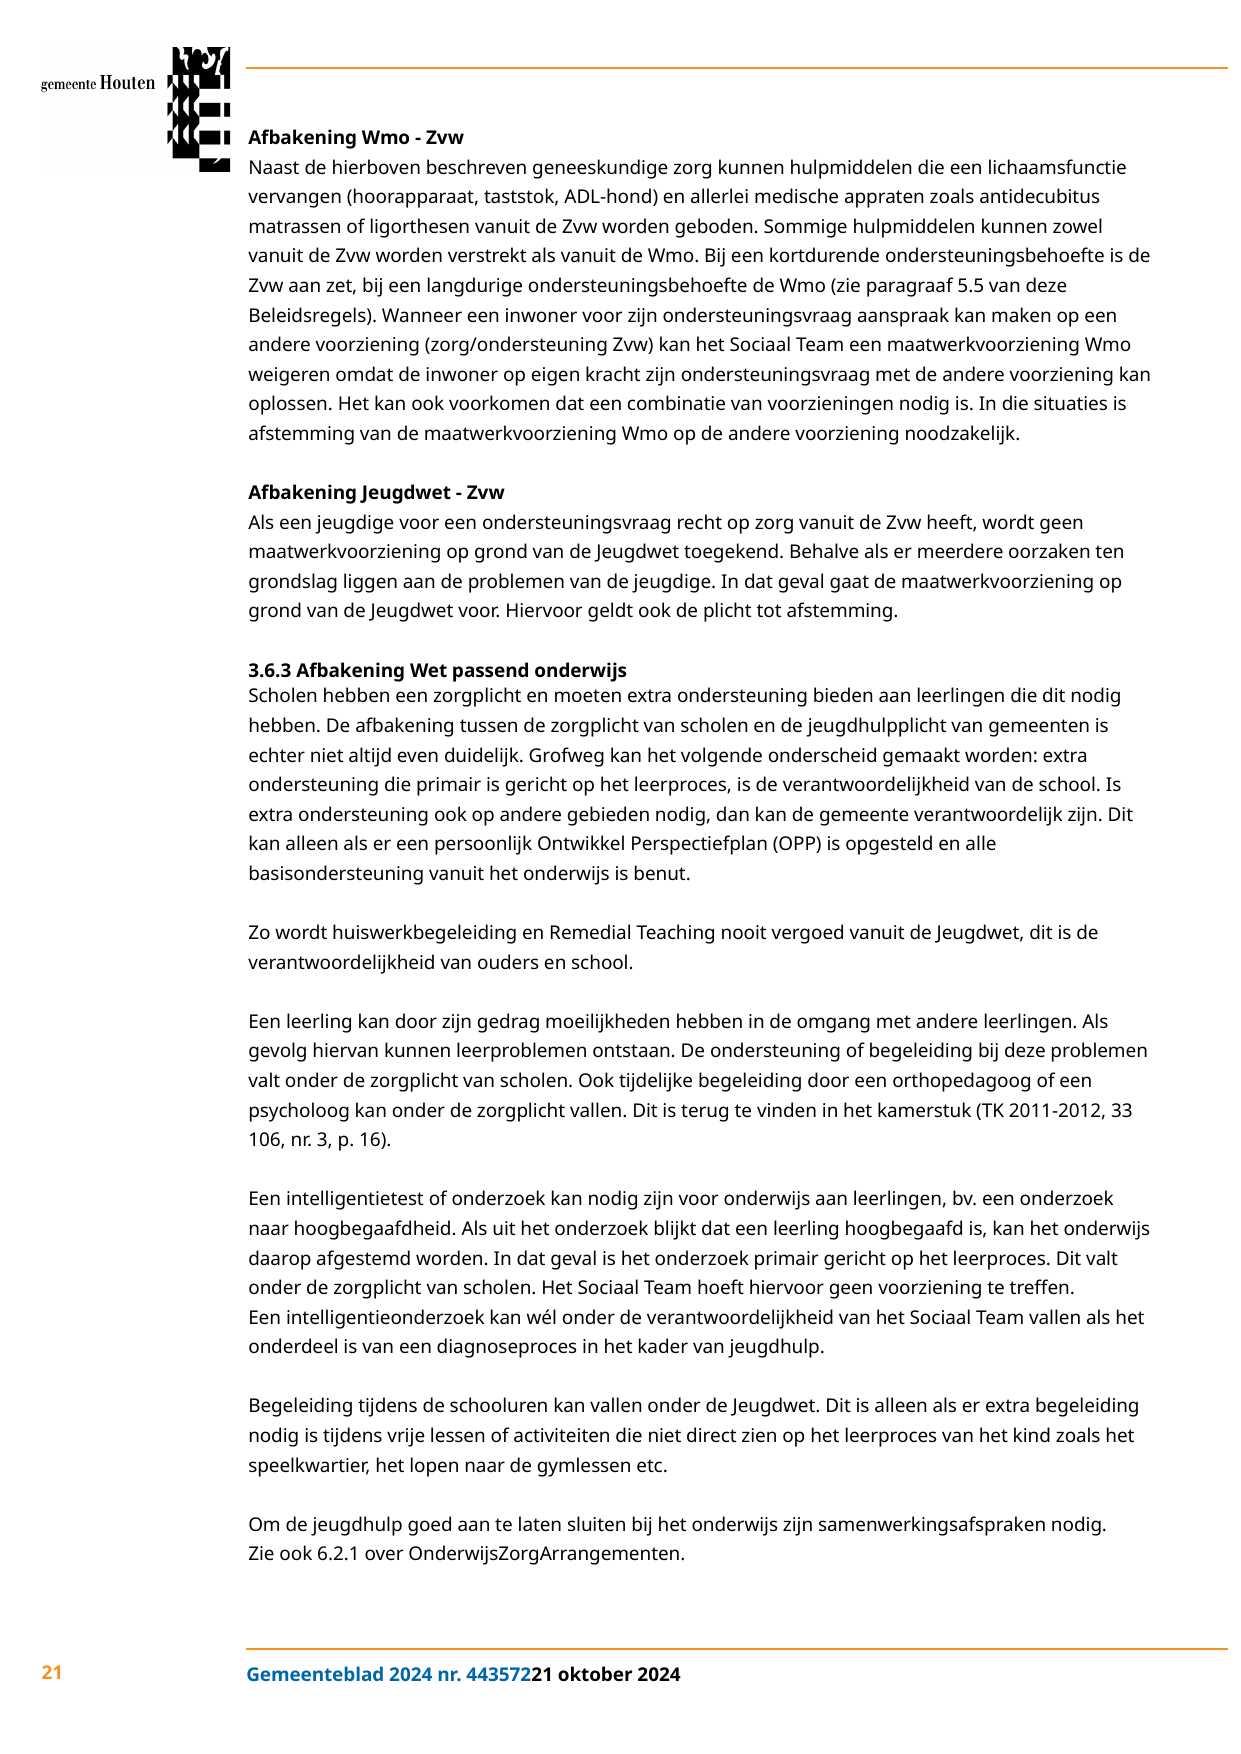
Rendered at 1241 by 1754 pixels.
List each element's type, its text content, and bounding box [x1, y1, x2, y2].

picture [41, 47, 231, 172]
text Als een jeugdige voor een ondersteuningsvraag recht op zorg vanuit de Zvw heeft, wordt geen maatwerkvoorziening op grond van de Jeugdwet toegekend. Behalve als er meerdere oorzaken ten grondslag liggen aan de problemen van de jeugdige. In dat geval gaat de maatwerkvoorziening op grond van de Jeugdwet voor. Hiervoor geldt ook de plicht tot afstemming. [248, 509, 1152, 623]
text Afbakening Jeugdwet - Zvw [248, 479, 1152, 505]
text Naast de hierboven beschreven geneeskundige zorg kunnen hulpmiddelen die een lichaamsfunctie vervangen (hoorapparaat, taststok, ADL-hond) en allerlei medische appraten zoals antidecubitus matrassen of ligorthesen vanuit de Zvw worden geboden. Sommige hulpmiddelen kunnen zowel vanuit de Zvw worden verstrekt als vanuit de Wmo. Bij een kortdurende ondersteuningsbehoefte is de Zvw aan zet, bij een langdurige ondersteuningsbehoefte de Wmo (zie paragraaf 5.5 van deze Beleidsregels). Wanneer een inwoner voor zijn ondersteuningsvraag aanspraak kan maken op een andere voorziening (zorg/ondersteuning Zvw) kan het Sociaal Team een maatwerkvoorziening Wmo weigeren omdat de inwoner op eigen kracht zijn ondersteuningsvraag met de andere voorziening kan oplossen. Het kan ook voorkomen dat een combinatie van voorzieningen nodig is. In die situaties is afstemming van de maatwerkvoorziening Wmo op de andere voorziening noodzakelijk. [248, 154, 1152, 446]
text Begeleiding tijdens de schooluren kan vallen onder de Jeugdwet. Dit is alleen als er extra begeleiding nodig is tijdens vrije lessen of activiteiten die niet direct zien op het leerproces van het kind zoals het speelkwartier, het lopen naar de gymlessen etc. [248, 1393, 1152, 1477]
text Om de jeugdhulp goed aan te laten sluiten bij het onderwijs zijn samenwerkingsafspraken nodig. [248, 1511, 1152, 1537]
text 3.6.3 Afbakening Wet passend onderwijs [248, 657, 1152, 683]
text Een intelligentietest of onderzoek kan nodig zijn voor onderwijs aan leerlingen, bv. een onderzoek naar hoogbegaafdheid. Als uit het onderzoek blijkt dat een leerling hoogbegaafd is, kan het onderwijs daarop afgestemd worden. In dat geval is het onderzoek primair gericht op het leerproces. Dit valt onder de zorgplicht van scholen. Het Sociaal Team hoeft hiervoor geen voorziening te treffen. [248, 1186, 1152, 1300]
text Een intelligentieonderzoek kan wél onder de verantwoordelijkheid van het Sociaal Team vallen als het onderdeel is van een diagnoseproces in het kader van jeugdhulp. [248, 1304, 1152, 1359]
text Zie ook 6.2.1 over OnderwijsZorgArrangementen. [248, 1541, 1152, 1566]
text Een leerling kan door zijn gedrag moeilijkheden hebben in de omgang met andere leerlingen. Als gevolg hiervan kunnen leerproblemen ontstaan. De ondersteuning of begeleiding bij deze problemen valt onder de zorgplicht van scholen. Ook tijdelijke begeleiding door een orthopedagoog of een psycholoog kan onder de zorgplicht vallen. Dit is terug te vinden in het kamerstuk (TK 2011-2012, 33 106, nr. 3, p. 16). [248, 1008, 1152, 1152]
text Zo wordt huiswerkbegeleiding en Remedial Teaching nooit vergoed vanuit de Jeugdwet, dit is de verantwoordelijkheid van ouders en school. [248, 919, 1152, 974]
text Scholen hebben een zorgplicht en moeten extra ondersteuning bieden aan leerlingen die dit nodig hebben. De afbakening tussen de zorgplicht van scholen en de jeugdhulpplicht van gemeenten is echter niet altijd even duidelijk. Grofweg kan het volgende onderscheid gemaakt worden: extra ondersteuning die primair is gericht op het leerproces, is de verantwoordelijkheid van de school. Is extra ondersteuning ook op andere gebieden nodig, dan kan de gemeente verantwoordelijk zijn. Dit kan alleen als er een persoonlijk Ontwikkel Perspectiefplan (OPP) is opgesteld en alle basisondersteuning vanuit het onderwijs is benut. [248, 683, 1152, 886]
text Afbakening Wmo - Zvw [248, 124, 1152, 150]
